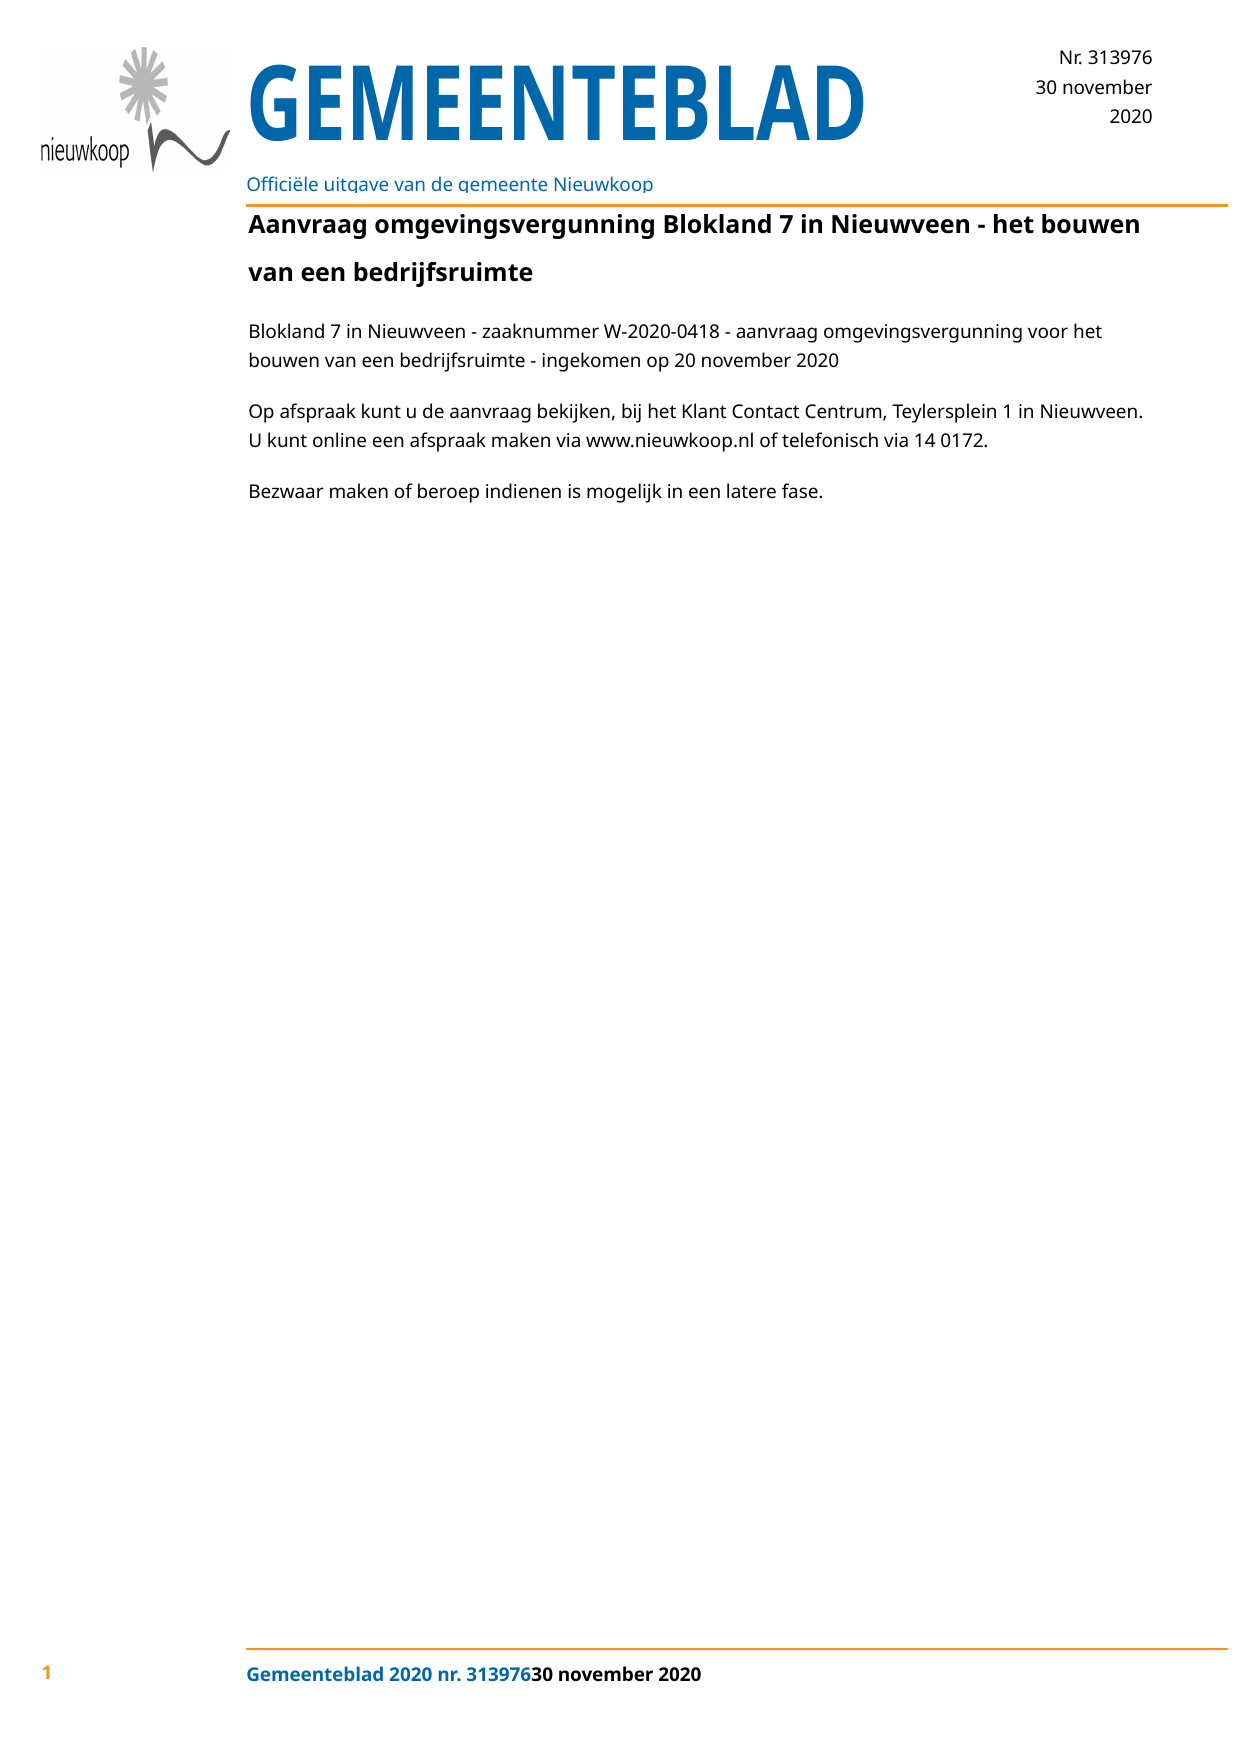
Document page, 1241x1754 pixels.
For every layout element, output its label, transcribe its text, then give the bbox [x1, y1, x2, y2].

picture [41, 47, 231, 172]
text Aanvraag omgevingsvergunning Blokland 7 in Nieuwveen - het bouwen van een bedrijfsruimte [248, 207, 1152, 288]
text Bezwaar maken of beroep indienen is mogelijk in een latere fase. [248, 478, 1152, 504]
text Op afspraak kunt u de aanvraag bekijken, bij het Klant Contact Centrum, Teylersplein 1 in Nieuwveen. U kunt online een afspraak maken via www.nieuwkoop.nl of telefonisch via 14 0172. [248, 398, 1152, 453]
text Blokland 7 in Nieuwveen - zaaknummer W-2020-0418 - aanvraag omgevingsvergunning voor het bouwen van een bedrijfsruimte - ingekomen op 20 november 2020 [248, 318, 1152, 373]
